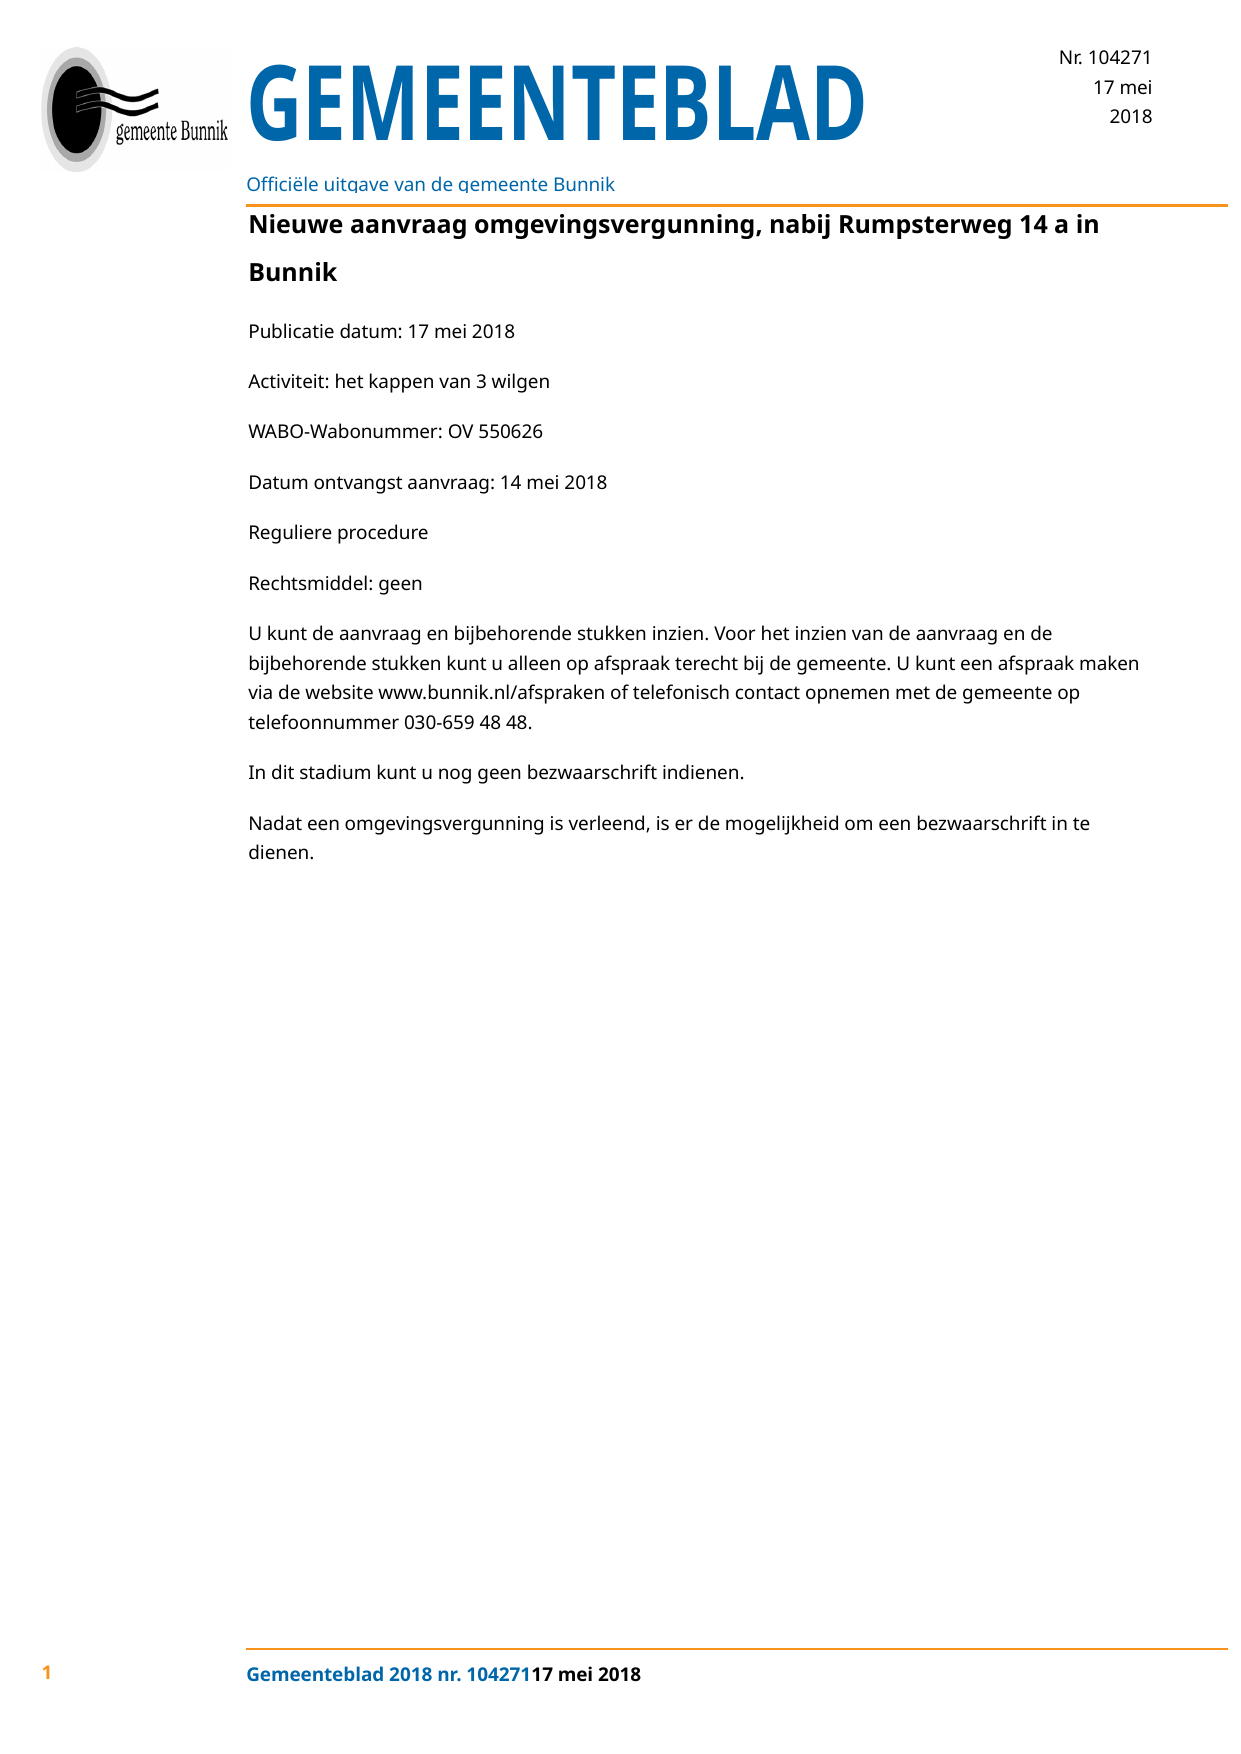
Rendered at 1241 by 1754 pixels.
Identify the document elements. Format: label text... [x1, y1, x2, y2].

text Datum ontvangst aanvraag: 14 mei 2018 [248, 469, 1152, 495]
text WABO-Wabonummer: OV 550626 [248, 419, 1152, 444]
text Reguliere procedure [248, 519, 1152, 545]
picture [41, 47, 231, 172]
text Rechtsmiddel: geen [248, 570, 1152, 596]
text Activiteit: het kappen van 3 wilgen [248, 368, 1152, 394]
text U kunt de aanvraag en bijbehorende stukken inzien. Voor het inzien van de aanvraag en de bijbehorende stukken kunt u alleen op afspraak terecht bij de gemeente. U kunt een afspraak maken via de website www.bunnik.nl/afspraken of telefonisch contact opnemen met de gemeente op telefoonnummer 030-659 48 48. [248, 620, 1152, 735]
text In dit stadium kunt u nog geen bezwaarschrift indienen. [248, 759, 1152, 785]
text Publicatie datum: 17 mei 2018 [248, 318, 1152, 344]
text Nadat een omgevingsvergunning is verleend, is er de mogelijkheid om een bezwaarschrift in te dienen. [248, 810, 1152, 865]
text Nieuwe aanvraag omgevingsvergunning, nabij Rumpsterweg 14 a in Bunnik [248, 207, 1152, 288]
